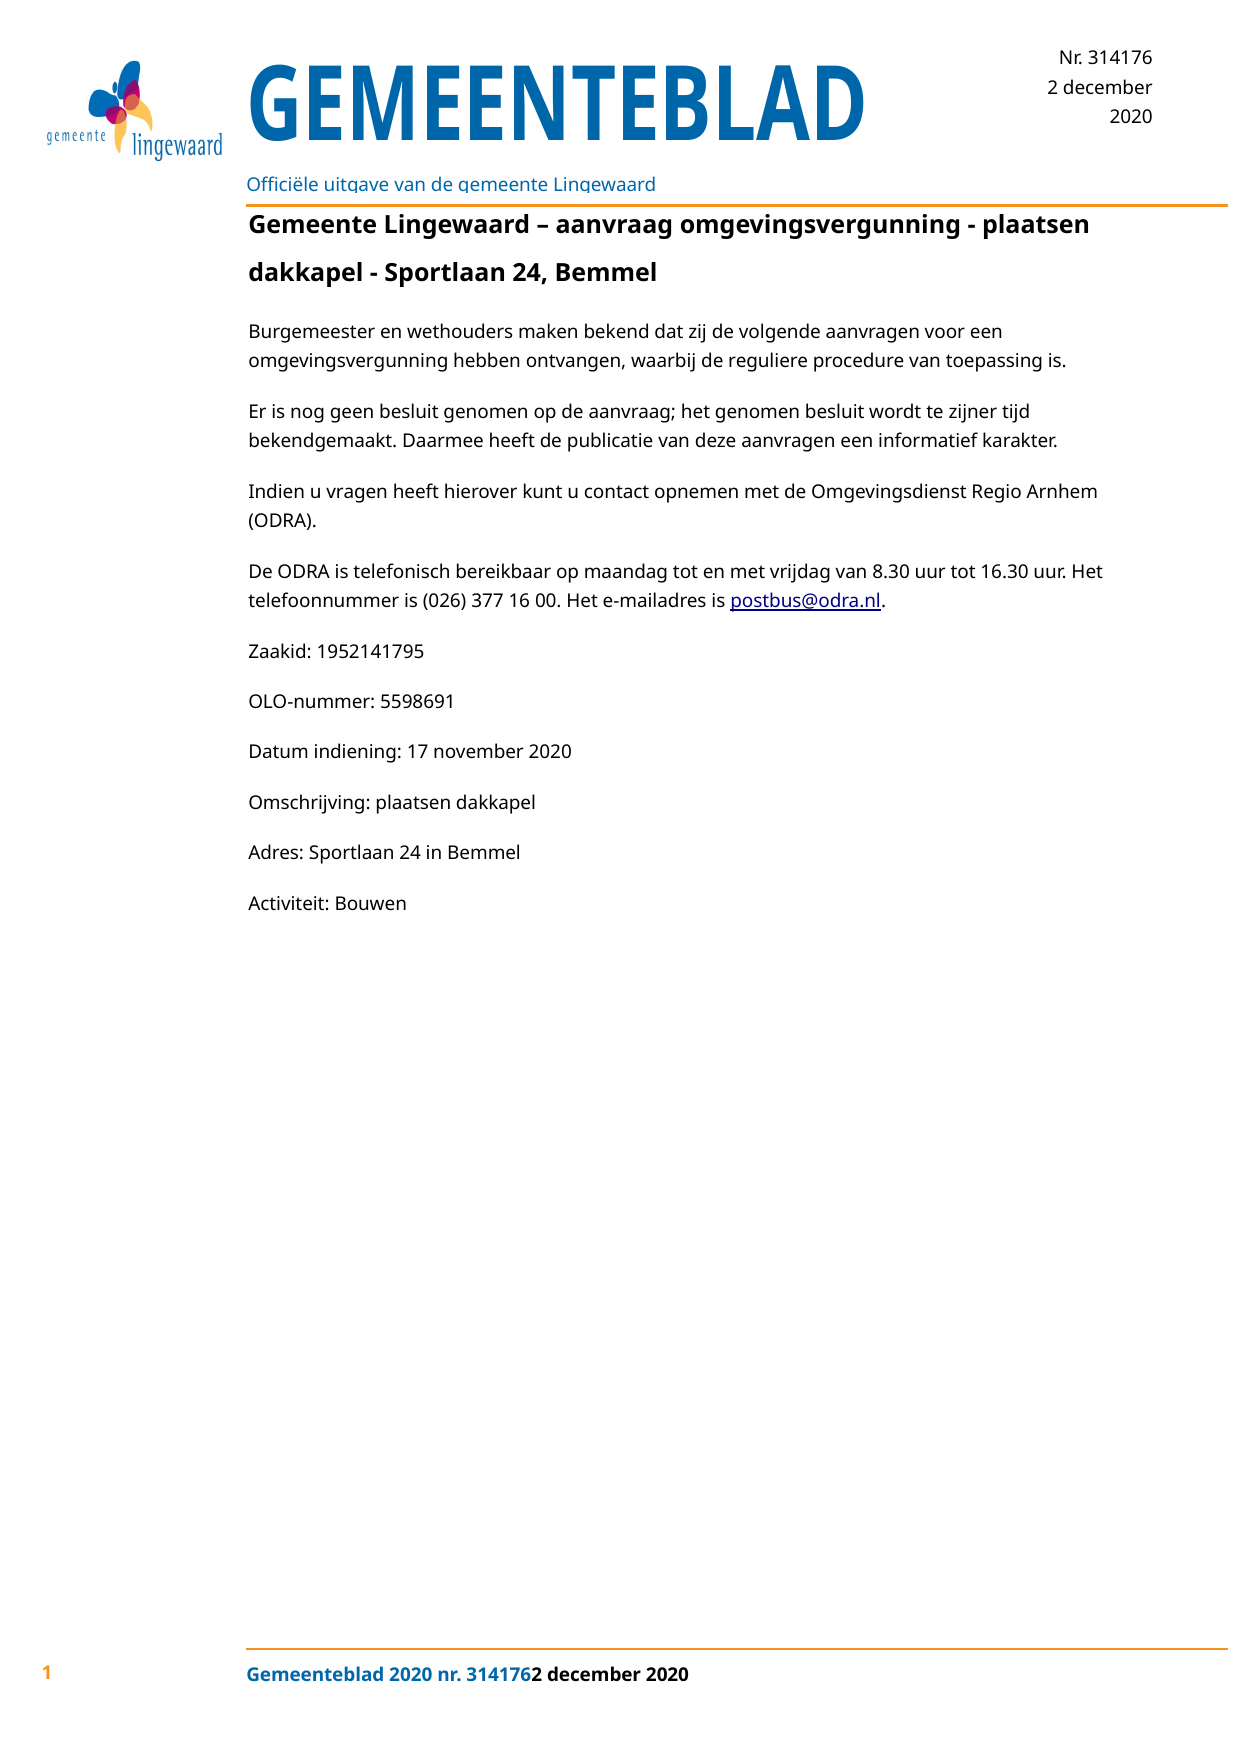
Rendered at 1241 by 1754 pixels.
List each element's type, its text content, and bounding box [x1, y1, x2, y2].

text Er is nog geen besluit genomen op de aanvraag; het genomen besluit wordt te zijner tijd bekendgemaakt. Daarmee heeft de publicatie van deze aanvragen een informatief karakter. [248, 398, 1152, 453]
text Burgemeester en wethouders maken bekend dat zij de volgende aanvragen voor een omgevingsvergunning hebben ontvangen, waarbij de reguliere procedure van toepassing is. [248, 318, 1152, 373]
text Zaakid: 1952141795 [248, 638, 1152, 664]
text Omschrijving: plaatsen dakkapel [248, 789, 1152, 815]
text Indien u vragen heeft hierover kunt u contact opnemen met de Omgevingsdienst Regio Arnhem (ODRA). [248, 478, 1152, 533]
text Adres: Sportlaan 24 in Bemmel [248, 839, 1152, 865]
text OLO-nummer: 5598691 [248, 688, 1152, 714]
text Gemeente Lingewaard – aanvraag omgevingsvergunning - plaatsen dakkapel - Sportlaan 24, Bemmel [248, 207, 1152, 288]
text Datum indiening: 17 november 2020 [248, 739, 1152, 764]
text Activiteit: Bouwen [248, 890, 1152, 916]
text De ODRA is telefonisch bereikbaar op maandag tot en met vrijdag van 8.30 uur tot 16.30 uur. Het telefoonnummer is (026) 377 16 00. Het e-mailadres is postbus@odra.nl. [248, 558, 1152, 613]
picture [41, 47, 231, 172]
